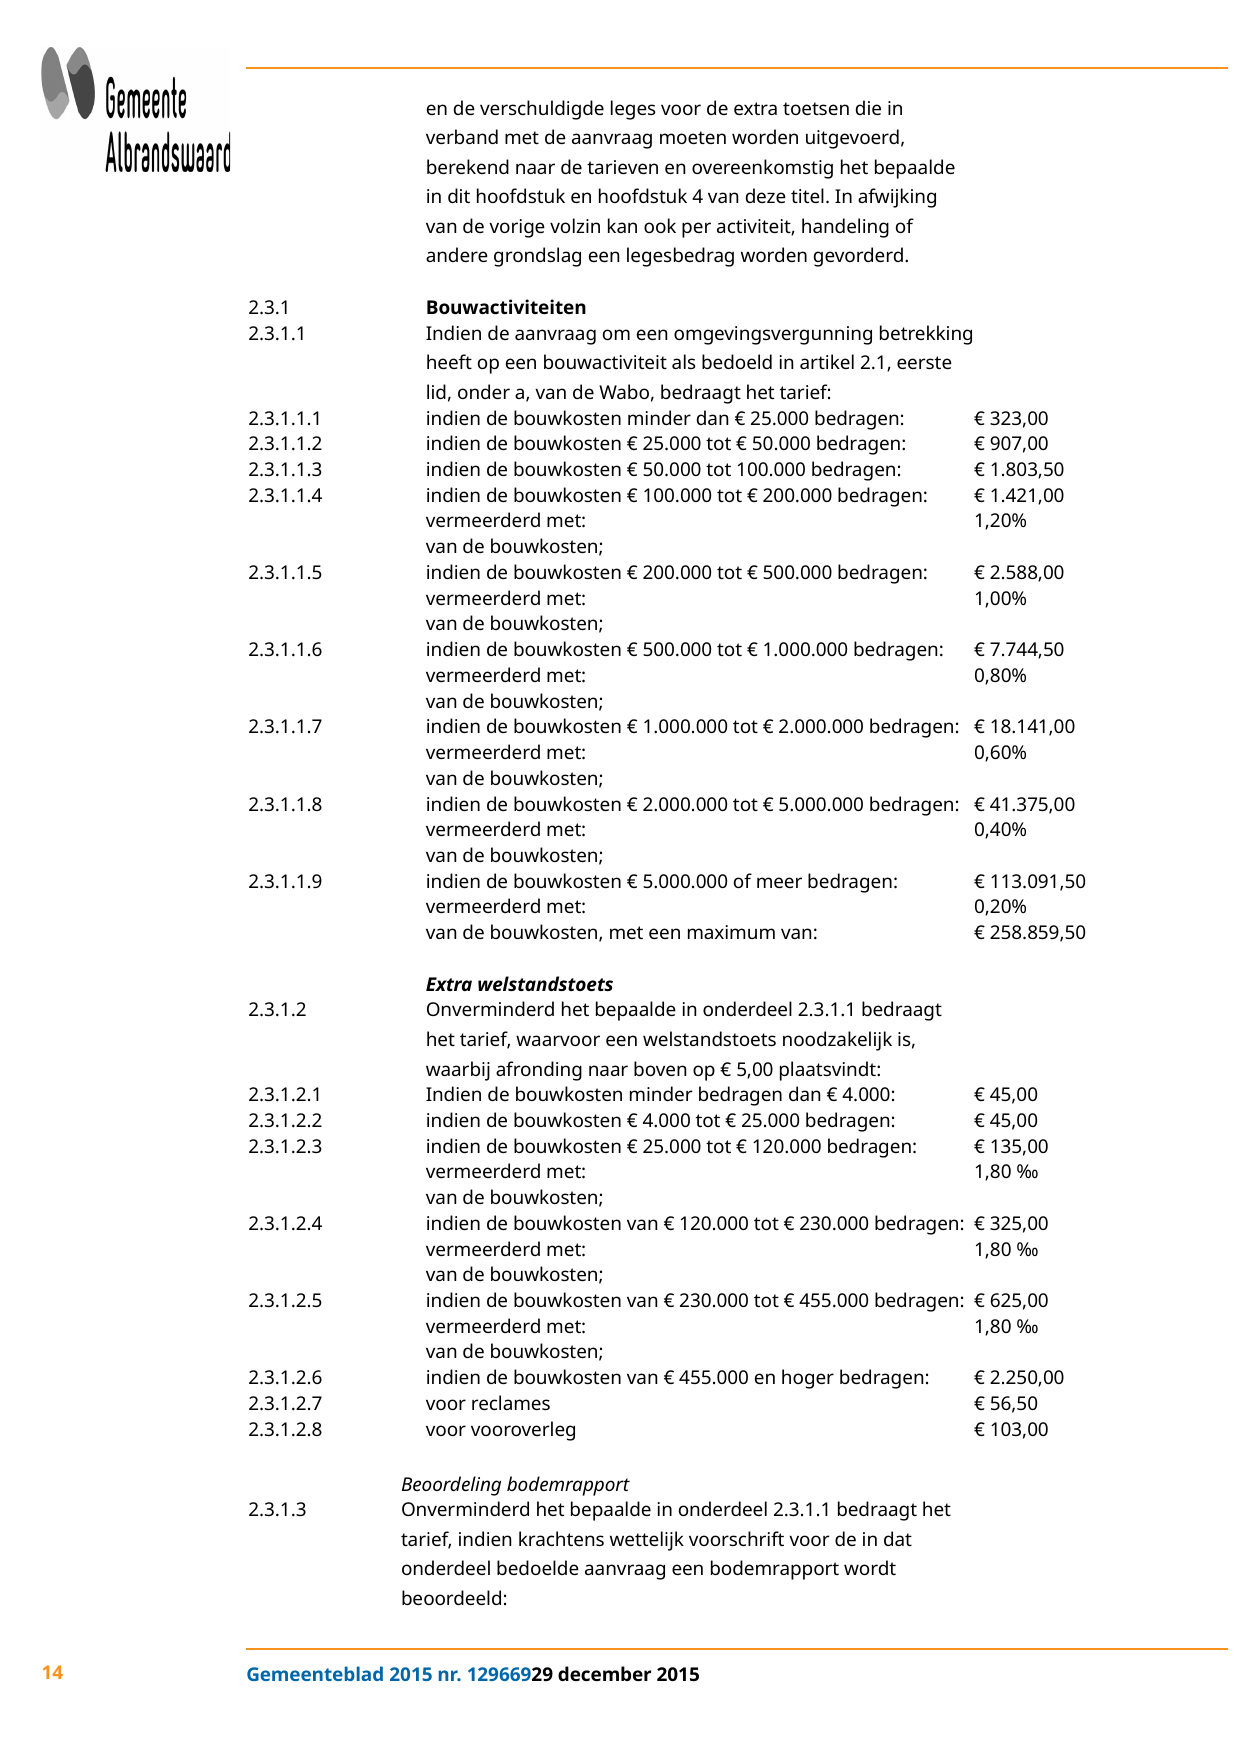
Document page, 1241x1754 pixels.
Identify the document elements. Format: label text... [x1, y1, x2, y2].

table_cell 2.3.1.1.9 [248, 868, 426, 894]
table_cell 2.3.1 [248, 294, 426, 320]
table_cell vermeerderd met: [426, 1313, 974, 1339]
table_cell [426, 1442, 974, 1467]
table_cell [248, 585, 426, 611]
table_cell vermeerderd met: [426, 1236, 974, 1262]
table_cell € 1.803,50 [974, 456, 1152, 482]
table_cell 1,20% [974, 508, 1152, 533]
picture [41, 47, 231, 172]
table_cell [248, 688, 426, 713]
table_cell 2.3.1.1 [248, 320, 426, 405]
table_cell van de bouwkosten; [426, 688, 974, 713]
table_cell vermeerderd met: [426, 894, 974, 919]
table_cell € 907,00 [974, 431, 1152, 456]
table_cell indien de bouwkosten € 25.000 tot € 50.000 bedragen: [426, 431, 974, 456]
table_cell 1,00% [974, 585, 1152, 611]
table_cell indien de bouwkosten minder dan € 25.000 bedragen: [426, 405, 974, 431]
table_cell [248, 1262, 426, 1287]
table_header [999, 1471, 1152, 1496]
table_cell [974, 1184, 1152, 1210]
table_cell 0,40% [974, 816, 1152, 842]
table_cell 2.3.1.2.1 [248, 1081, 426, 1107]
table_cell 1,80 ‰ [974, 1313, 1152, 1339]
table_cell [999, 1496, 1152, 1611]
table_cell 2.3.1.1.4 [248, 482, 426, 508]
table_cell [248, 662, 426, 688]
table_cell 0,60% [974, 739, 1152, 765]
table_cell 2.3.1.2.6 [248, 1365, 426, 1390]
table_cell € 625,00 [974, 1287, 1152, 1313]
table_cell indien de bouwkosten € 2.000.000 tot € 5.000.000 bedragen: [426, 791, 974, 816]
table_cell Bouwactiviteiten [426, 294, 974, 320]
table_cell [248, 1184, 426, 1210]
table_cell 2.3.1.2.7 [248, 1390, 426, 1416]
table_cell Onverminderd het bepaalde in onderdeel 2.3.1.1 bedraagt het tarief, waarvoor een welstandstoets noodzakelijk is, waarbij afronding naar boven op € 5,00 plaatsvindt: [426, 997, 974, 1081]
table_cell [248, 842, 426, 868]
table_cell € 2.250,00 [974, 1365, 1152, 1390]
table_cell indien de bouwkosten € 500.000 tot € 1.000.000 bedragen: [426, 636, 974, 662]
table_cell 0,80% [974, 662, 1152, 688]
table_cell indien de bouwkosten € 5.000.000 of meer bedragen: [426, 868, 974, 894]
table_cell [974, 842, 1152, 868]
table_cell [974, 269, 1152, 294]
table_cell [974, 294, 1152, 320]
table_cell [974, 997, 1152, 1081]
table_cell 2.3.1.2.8 [248, 1416, 426, 1442]
table_cell 2.3.1.1.1 [248, 405, 426, 431]
table_cell € 323,00 [974, 405, 1152, 431]
table_cell van de bouwkosten; [426, 765, 974, 791]
table_cell [248, 611, 426, 636]
table_cell 2.3.1.2.2 [248, 1107, 426, 1133]
table_cell € 2.588,00 [974, 559, 1152, 585]
table_cell € 45,00 [974, 1107, 1152, 1133]
table_cell 2.3.1.1.8 [248, 791, 426, 816]
table_cell indien de bouwkosten € 4.000 tot € 25.000 bedragen: [426, 1107, 974, 1133]
table_cell Onverminderd het bepaalde in onderdeel 2.3.1.1 bedraagt het tarief, indien krachtens wettelijk voorschrift voor de in dat onderdeel bedoelde aanvraag een bodemrapport wordt beoordeeld: [401, 1496, 999, 1611]
table_cell [974, 945, 1152, 971]
table_cell vermeerderd met: [426, 508, 974, 533]
table_cell van de bouwkosten, met een maximum van: [426, 919, 974, 945]
table_cell 1,80 ‰ [974, 1159, 1152, 1184]
table_cell 0,20% [974, 894, 1152, 919]
table_cell 2.3.1.2.3 [248, 1133, 426, 1159]
table_cell € 325,00 [974, 1210, 1152, 1236]
table_header Beoordeling bodemrapport [401, 1471, 999, 1496]
table_cell van de bouwkosten; [426, 1184, 974, 1210]
table_cell van de bouwkosten; [426, 842, 974, 868]
table_cell Indien de bouwkosten minder bedragen dan € 4.000: [426, 1081, 974, 1107]
table_cell [426, 269, 974, 294]
table_cell [248, 1339, 426, 1364]
table_cell [248, 534, 426, 559]
table_cell € 113.091,50 [974, 868, 1152, 894]
table_cell [974, 1442, 1152, 1467]
table_cell vermeerderd met: [426, 585, 974, 611]
table_cell [248, 816, 426, 842]
table_cell [248, 508, 426, 533]
table_header en de verschuldigde leges voor de extra toetsen die in verband met de aanvraag moeten worden uitgevoerd, berekend naar de tarieven en overeenkomstig het bepaalde in dit hoofdstuk en hoofdstuk 4 van deze titel. In afwijking van de vorige volzin kan ook per activiteit, handeling of andere grondslag een legesbedrag worden gevorderd. [426, 95, 974, 268]
table_header [248, 95, 426, 268]
table_cell [248, 971, 426, 997]
table_cell 2.3.1.2.5 [248, 1287, 426, 1313]
table_cell € 45,00 [974, 1081, 1152, 1107]
table_cell indien de bouwkosten € 25.000 tot € 120.000 bedragen: [426, 1133, 974, 1159]
table_cell indien de bouwkosten € 200.000 tot € 500.000 bedragen: [426, 559, 974, 585]
table_cell [974, 1339, 1152, 1364]
table_cell Extra welstandstoets [426, 971, 974, 997]
table_cell 2.3.1.1.2 [248, 431, 426, 456]
table_cell indien de bouwkosten van € 455.000 en hoger bedragen: [426, 1365, 974, 1390]
table_cell [248, 765, 426, 791]
table_cell voor vooroverleg [426, 1416, 974, 1442]
table_cell voor reclames [426, 1390, 974, 1416]
table_cell 2.3.1.1.5 [248, 559, 426, 585]
table_cell € 56,50 [974, 1390, 1152, 1416]
table_cell [974, 320, 1152, 405]
table_cell € 258.859,50 [974, 919, 1152, 945]
table_cell € 18.141,00 [974, 714, 1152, 739]
table_cell € 41.375,00 [974, 791, 1152, 816]
table_cell [974, 765, 1152, 791]
table_cell [248, 945, 426, 971]
table_cell indien de bouwkosten van € 230.000 tot € 455.000 bedragen: [426, 1287, 974, 1313]
table_cell € 103,00 [974, 1416, 1152, 1442]
table_cell indien de bouwkosten € 50.000 tot 100.000 bedragen: [426, 456, 974, 482]
table_cell 2.3.1.1.6 [248, 636, 426, 662]
table_cell [248, 1236, 426, 1262]
table_cell van de bouwkosten; [426, 611, 974, 636]
table_cell 2.3.1.2 [248, 997, 426, 1081]
table_cell van de bouwkosten; [426, 534, 974, 559]
table_cell [426, 945, 974, 971]
table_cell 2.3.1.3 [248, 1496, 401, 1611]
table_cell van de bouwkosten; [426, 1262, 974, 1287]
table_cell [248, 1442, 426, 1467]
table_cell 2.3.1.1.7 [248, 714, 426, 739]
table_header [248, 1471, 401, 1496]
table_cell [248, 739, 426, 765]
table_cell [974, 971, 1152, 997]
table_cell indien de bouwkosten € 100.000 tot € 200.000 bedragen: [426, 482, 974, 508]
table_cell vermeerderd met: [426, 739, 974, 765]
table_cell [974, 611, 1152, 636]
table_cell 2.3.1.2.4 [248, 1210, 426, 1236]
table_cell [974, 1262, 1152, 1287]
table_cell [974, 534, 1152, 559]
table_cell [974, 688, 1152, 713]
table_cell [248, 919, 426, 945]
table_cell Indien de aanvraag om een omgevingsvergunning betrekking heeft op een bouwactiviteit als bedoeld in artikel 2.1, eerste lid, onder a, van de Wabo, bedraagt het tarief: [426, 320, 974, 405]
table_cell vermeerderd met: [426, 662, 974, 688]
table_cell € 1.421,00 [974, 482, 1152, 508]
table_cell € 135,00 [974, 1133, 1152, 1159]
table_cell 2.3.1.1.3 [248, 456, 426, 482]
table_cell 1,80 ‰ [974, 1236, 1152, 1262]
table_cell vermeerderd met: [426, 816, 974, 842]
table_cell [248, 269, 426, 294]
table_cell [248, 894, 426, 919]
table_header [974, 95, 1152, 268]
table_cell [248, 1159, 426, 1184]
table_cell indien de bouwkosten € 1.000.000 tot € 2.000.000 bedragen: [426, 714, 974, 739]
table_cell € 7.744,50 [974, 636, 1152, 662]
table_cell [248, 1313, 426, 1339]
table_cell vermeerderd met: [426, 1159, 974, 1184]
table_cell van de bouwkosten; [426, 1339, 974, 1364]
table_cell indien de bouwkosten van € 120.000 tot € 230.000 bedragen: [426, 1210, 974, 1236]
